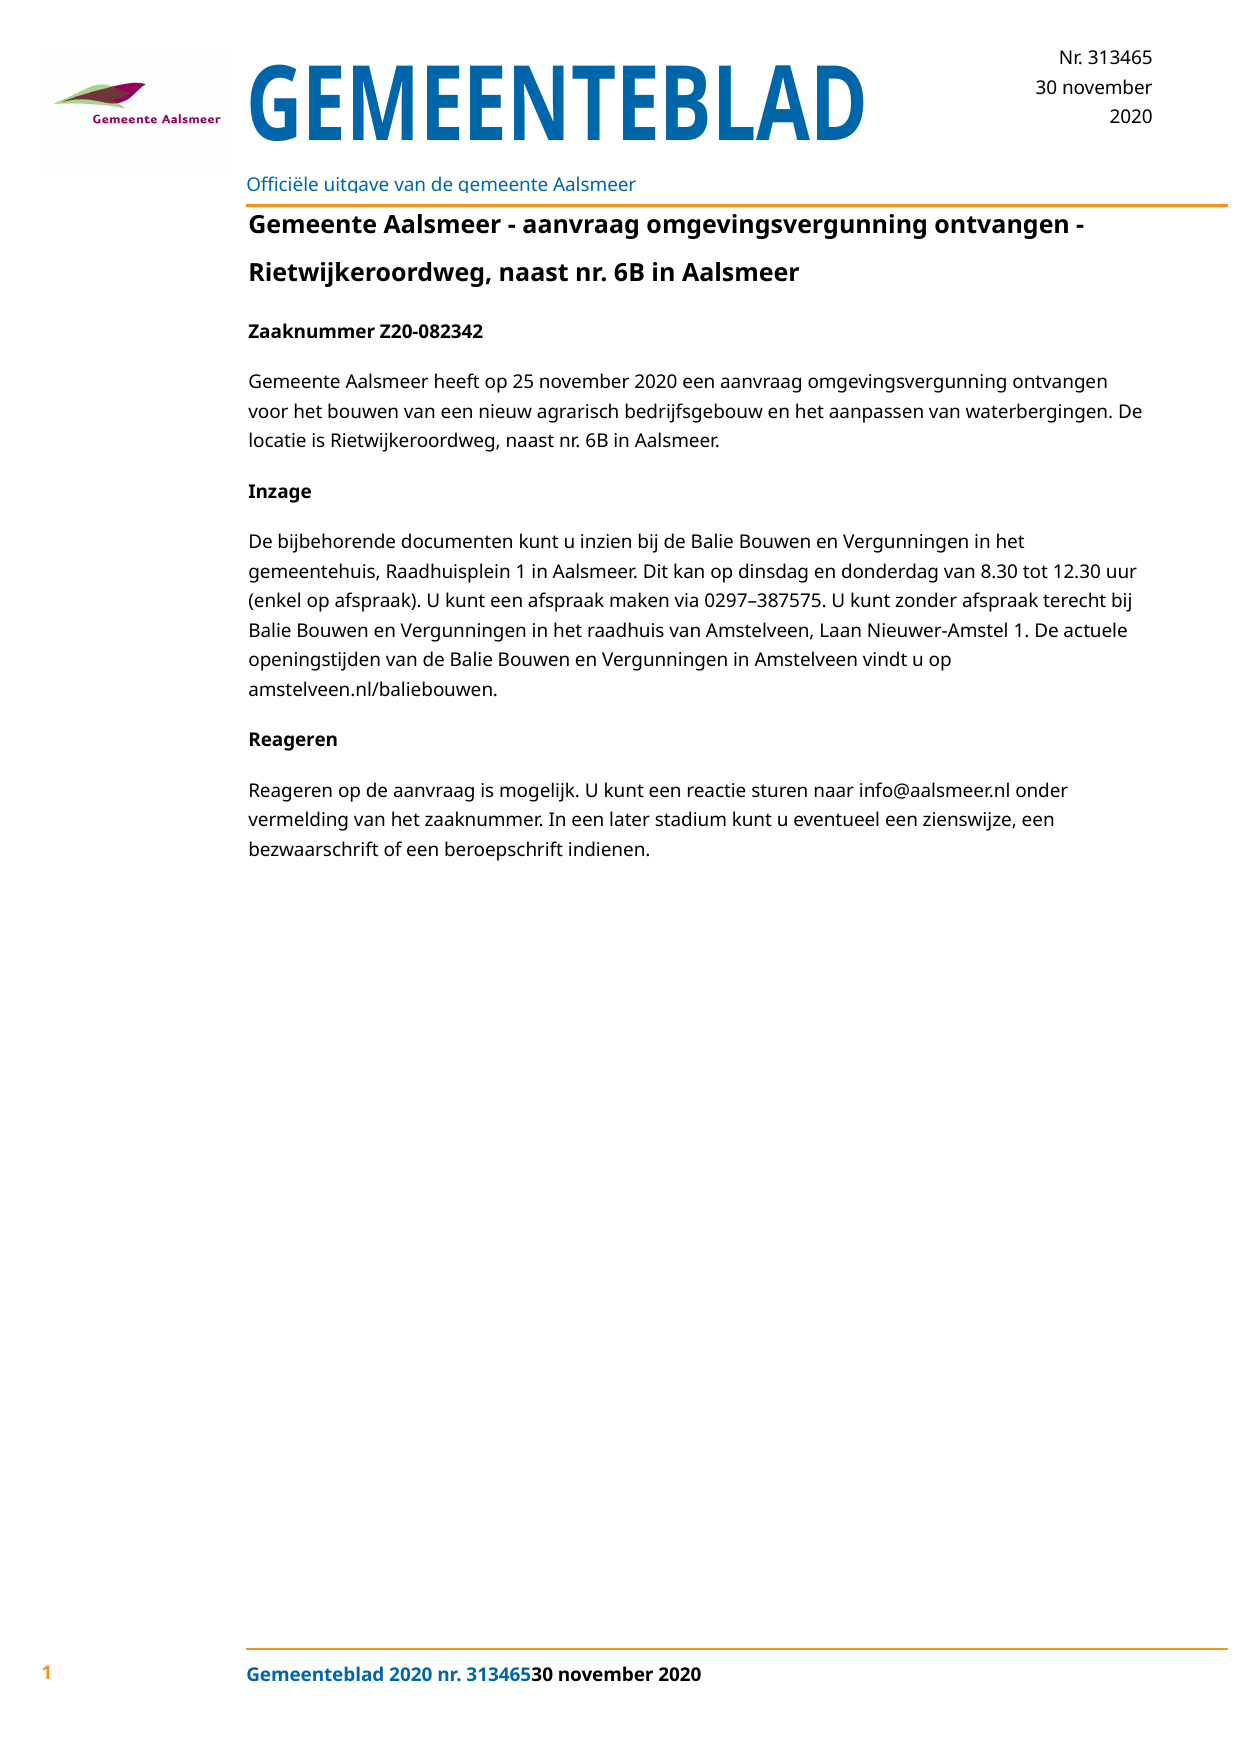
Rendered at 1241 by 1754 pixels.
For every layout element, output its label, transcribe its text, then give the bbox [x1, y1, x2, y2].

text De bijbehorende documenten kunt u inzien bij de Balie Bouwen en Vergunningen in het gemeentehuis, Raadhuisplein 1 in Aalsmeer. Dit kan op dinsdag en donderdag van 8.30 tot 12.30 uur (enkel op afspraak). U kunt een afspraak maken via 0297–387575. U kunt zonder afspraak terecht bij Balie Bouwen en Vergunningen in het raadhuis van Amstelveen, Laan Nieuwer-Amstel 1. De actuele openingstijden van de Balie Bouwen en Vergunningen in Amstelveen vindt u op amstelveen.nl/baliebouwen. [248, 528, 1152, 702]
text Reageren op de aanvraag is mogelijk. U kunt een reactie sturen naar info@aalsmeer.nl onder vermelding van het zaaknummer. In een later stadium kunt u eventueel een zienswijze, een bezwaarschrift of een beroepschrift indienen. [248, 777, 1152, 862]
text Zaaknummer Z20-082342 [248, 318, 1152, 344]
text Gemeente Aalsmeer - aanvraag omgevingsvergunning ontvangen - Rietwijkeroordweg, naast nr. 6B in Aalsmeer [248, 207, 1152, 288]
text Reageren [248, 727, 1152, 752]
text Inzage [248, 478, 1152, 504]
text Gemeente Aalsmeer heeft op 25 november 2020 een aanvraag omgevingsvergunning ontvangen voor het bouwen van een nieuw agrarisch bedrijfsgebouw en het aanpassen van waterbergingen. De locatie is Rietwijkeroordweg, naast nr. 6B in Aalsmeer. [248, 368, 1152, 453]
picture [41, 47, 231, 172]
